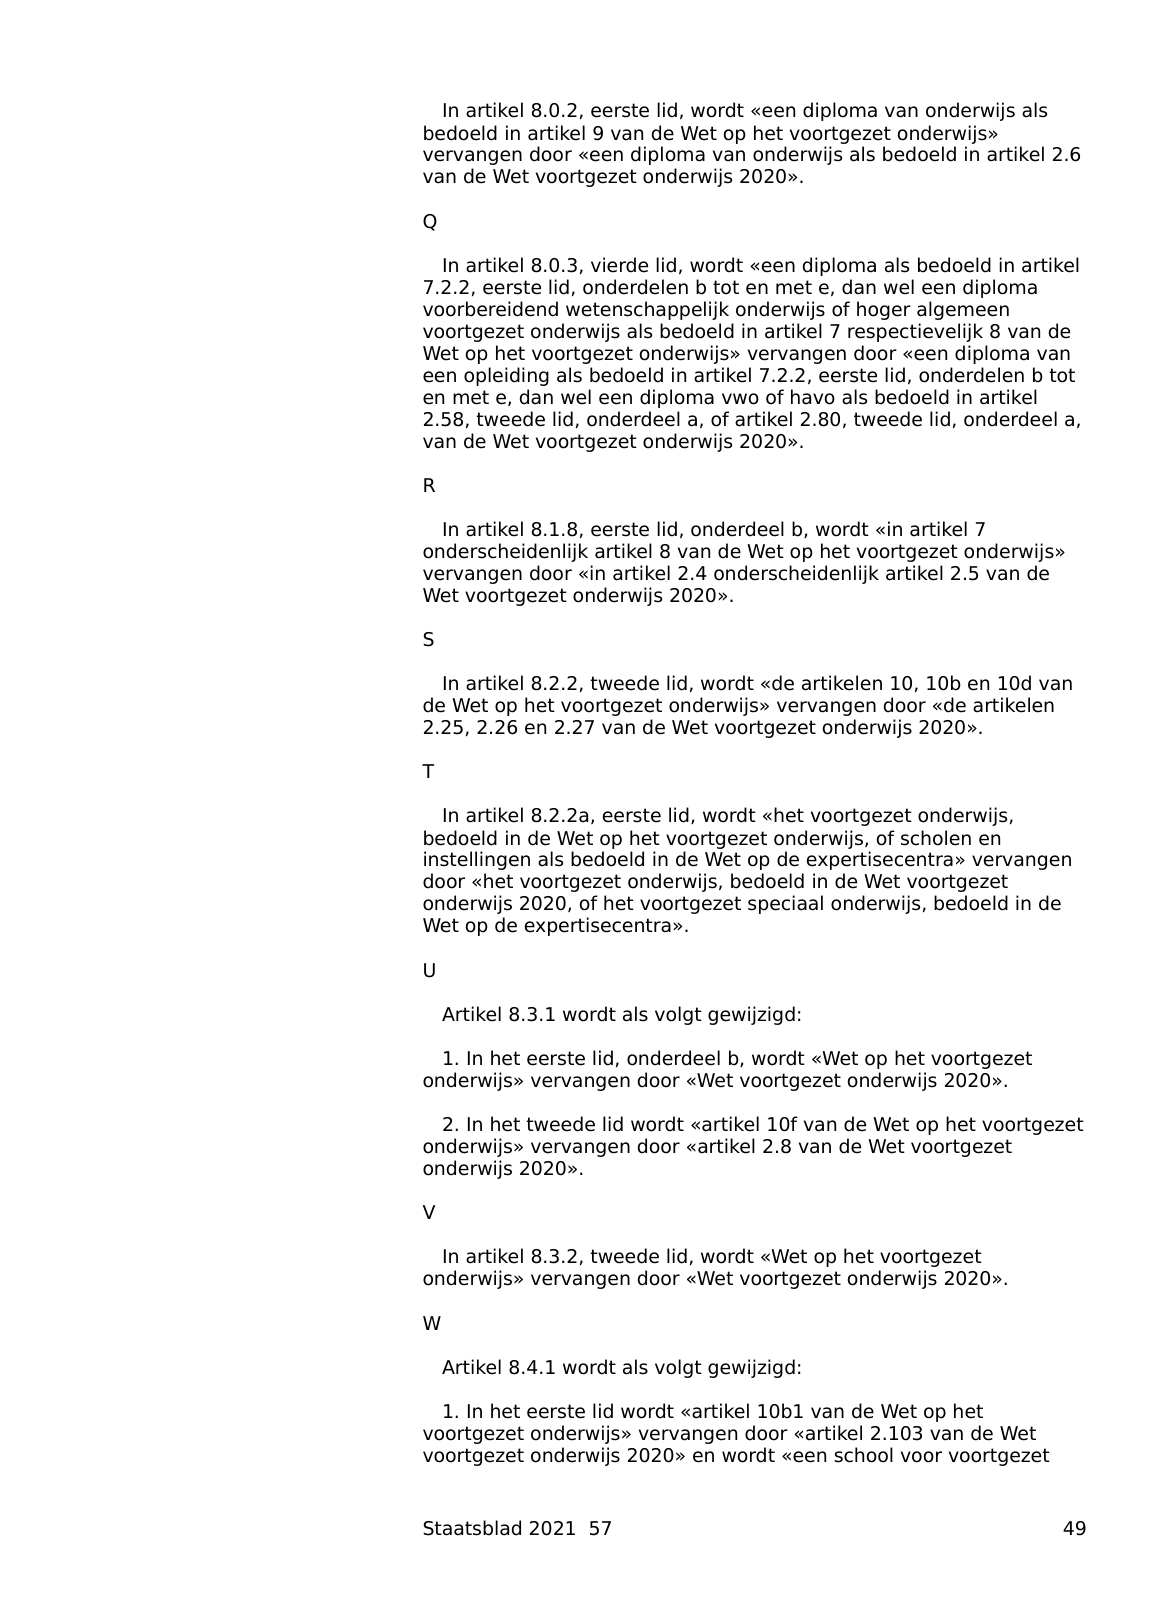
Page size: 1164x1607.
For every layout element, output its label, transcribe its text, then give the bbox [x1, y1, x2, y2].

text U [422, 959, 1087, 981]
text Q [422, 211, 1087, 232]
text In artikel 8.1.8, eerste lid, onderdeel b, wordt «in artikel 7 onderscheidenlijk artikel 8 van de Wet op het voortgezet onderwijs» vervangen door «in artikel 2.4 onderscheidenlijk artikel 2.5 van de Wet voortgezet onderwijs 2020». [422, 519, 1087, 607]
text Artikel 8.4.1 wordt als volgt gewijzigd: [422, 1357, 1087, 1378]
text Artikel 8.3.1 wordt als volgt gewijzigd: [422, 1004, 1087, 1026]
text 1. In het eerste lid wordt «artikel 10b1 van de Wet op het voortgezet onderwijs» vervangen door «artikel 2.103 van de Wet voortgezet onderwijs 2020» en wordt «een school voor voortgezet [422, 1401, 1087, 1467]
text 2. In het tweede lid wordt «artikel 10f van de Wet op het voortgezet onderwijs» vervangen door «artikel 2.8 van de Wet voortgezet onderwijs 2020». [422, 1114, 1087, 1180]
text In artikel 8.0.2, eerste lid, wordt «een diploma van onderwijs als bedoeld in artikel 9 van de Wet op het voortgezet onderwijs» vervangen door «een diploma van onderwijs als bedoeld in artikel 2.6 van de Wet voortgezet onderwijs 2020». [422, 100, 1087, 188]
text R [422, 475, 1087, 497]
text T [422, 761, 1087, 783]
text S [422, 629, 1087, 651]
text W [422, 1312, 1087, 1334]
text V [422, 1202, 1087, 1224]
text In artikel 8.3.2, tweede lid, wordt «Wet op het voortgezet onderwijs» vervangen door «Wet voortgezet onderwijs 2020». [422, 1246, 1087, 1290]
text 1. In het eerste lid, onderdeel b, wordt «Wet op het voortgezet onderwijs» vervangen door «Wet voortgezet onderwijs 2020». [422, 1048, 1087, 1092]
text In artikel 8.2.2a, eerste lid, wordt «het voortgezet onderwijs, bedoeld in de Wet op het voortgezet onderwijs, of scholen en instellingen als bedoeld in de Wet op de expertisecentra» vervangen door «het voortgezet onderwijs, bedoeld in de Wet voortgezet onderwijs 2020, of het voortgezet speciaal onderwijs, bedoeld in de Wet op de expertisecentra». [422, 805, 1087, 937]
text In artikel 8.2.2, tweede lid, wordt «de artikelen 10, 10b en 10d van de Wet op het voortgezet onderwijs» vervangen door «de artikelen 2.25, 2.26 en 2.27 van de Wet voortgezet onderwijs 2020». [422, 673, 1087, 739]
text In artikel 8.0.3, vierde lid, wordt «een diploma als bedoeld in artikel 7.2.2, eerste lid, onderdelen b tot en met e, dan wel een diploma voorbereidend wetenschappelijk onderwijs of hoger algemeen voortgezet onderwijs als bedoeld in artikel 7 respectievelijk 8 van de Wet op het voortgezet onderwijs» vervangen door «een diploma van een opleiding als bedoeld in artikel 7.2.2, eerste lid, onderdelen b tot en met e, dan wel een diploma vwo of havo als bedoeld in artikel 2.58, tweede lid, onderdeel a, of artikel 2.80, tweede lid, onderdeel a, van de Wet voortgezet onderwijs 2020». [422, 255, 1087, 452]
